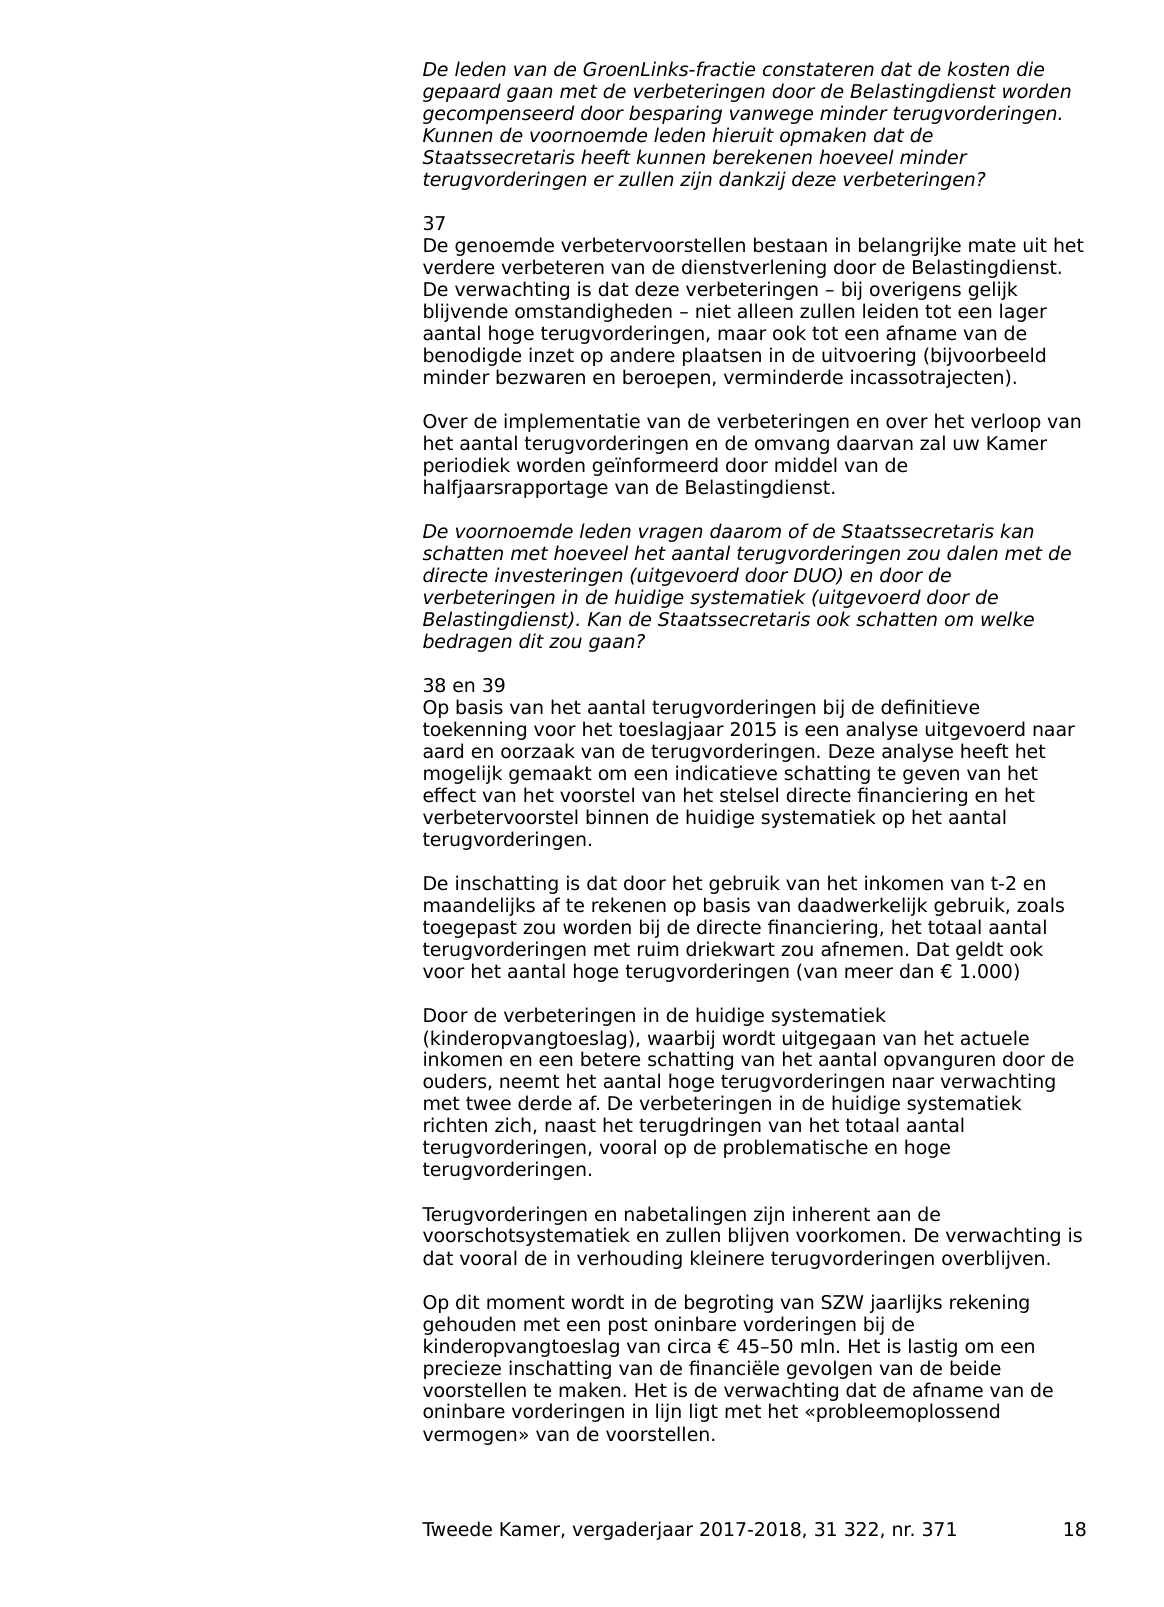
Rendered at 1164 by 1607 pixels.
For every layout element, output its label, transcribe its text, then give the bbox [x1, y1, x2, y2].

text Terugvorderingen en nabetalingen zijn inherent aan de voorschotsystematiek en zullen blijven voorkomen. De verwachting is dat vooral de in verhouding kleinere terugvorderingen overblijven. [422, 1203, 1087, 1269]
text De inschatting is dat door het gebruik van het inkomen van t-2 en maandelijks af te rekenen op basis van daadwerkelijk gebruik, zoals toegepast zou worden bij de directe financiering, het totaal aantal terugvorderingen met ruim driekwart zou afnemen. Dat geldt ook voor het aantal hoge terugvorderingen (van meer dan € 1.000) [422, 873, 1087, 983]
text 38 en 39 [422, 675, 1087, 697]
text Op basis van het aantal terugvorderingen bij de definitieve toekenning voor het toeslagjaar 2015 is een analyse uitgevoerd naar aard en oorzaak van de terugvorderingen. Deze analyse heeft het mogelijk gemaakt om een indicatieve schatting te geven van het effect van het voorstel van het stelsel directe financiering en het verbetervoorstel binnen de huidige systematiek op het aantal terugvorderingen. [422, 697, 1087, 851]
text De genoemde verbetervoorstellen bestaan in belangrijke mate uit het verdere verbeteren van de dienstverlening door de Belastingdienst. De verwachting is dat deze verbeteringen – bij overigens gelijk blijvende omstandigheden – niet alleen zullen leiden tot een lager aantal hoge terugvorderingen, maar ook tot een afname van de benodigde inzet op andere plaatsen in de uitvoering (bijvoorbeeld minder bezwaren en beroepen, verminderde incassotrajecten). [422, 235, 1087, 389]
text De leden van de GroenLinks-fractie constateren dat de kosten die gepaard gaan met de verbeteringen door de Belastingdienst worden gecompenseerd door besparing vanwege minder terugvorderingen. Kunnen de voornoemde leden hieruit opmaken dat de Staatssecretaris heeft kunnen berekenen hoeveel minder terugvorderingen er zullen zijn dankzij deze verbeteringen? [422, 59, 1087, 191]
text Op dit moment wordt in de begroting van SZW jaarlijks rekening gehouden met een post oninbare vorderingen bij de kinderopvangtoeslag van circa € 45–50 mln. Het is lastig om een precieze inschatting van de financiële gevolgen van de beide voorstellen te maken. Het is de verwachting dat de afname van de oninbare vorderingen in lijn ligt met het «probleemoplossend vermogen» van de voorstellen. [422, 1292, 1087, 1445]
text De voornoemde leden vragen daarom of de Staatssecretaris kan schatten met hoeveel het aantal terugvorderingen zou dalen met de directe investeringen (uitgevoerd door DUO) en door de verbeteringen in de huidige systematiek (uitgevoerd door de Belastingdienst). Kan de Staatssecretaris ook schatten om welke bedragen dit zou gaan? [422, 521, 1087, 653]
text Door de verbeteringen in de huidige systematiek (kinderopvangtoeslag), waarbij wordt uitgegaan van het actuele inkomen en een betere schatting van het aantal opvanguren door de ouders, neemt het aantal hoge terugvorderingen naar verwachting met twee derde af. De verbeteringen in de huidige systematiek richten zich, naast het terugdringen van het totaal aantal terugvorderingen, vooral op de problematische en hoge terugvorderingen. [422, 1005, 1087, 1181]
text 37 [422, 213, 1087, 235]
text Over de implementatie van de verbeteringen en over het verloop van het aantal terugvorderingen en de omvang daarvan zal uw Kamer periodiek worden geïnformeerd door middel van de halfjaarsrapportage van de Belastingdienst. [422, 411, 1087, 499]
